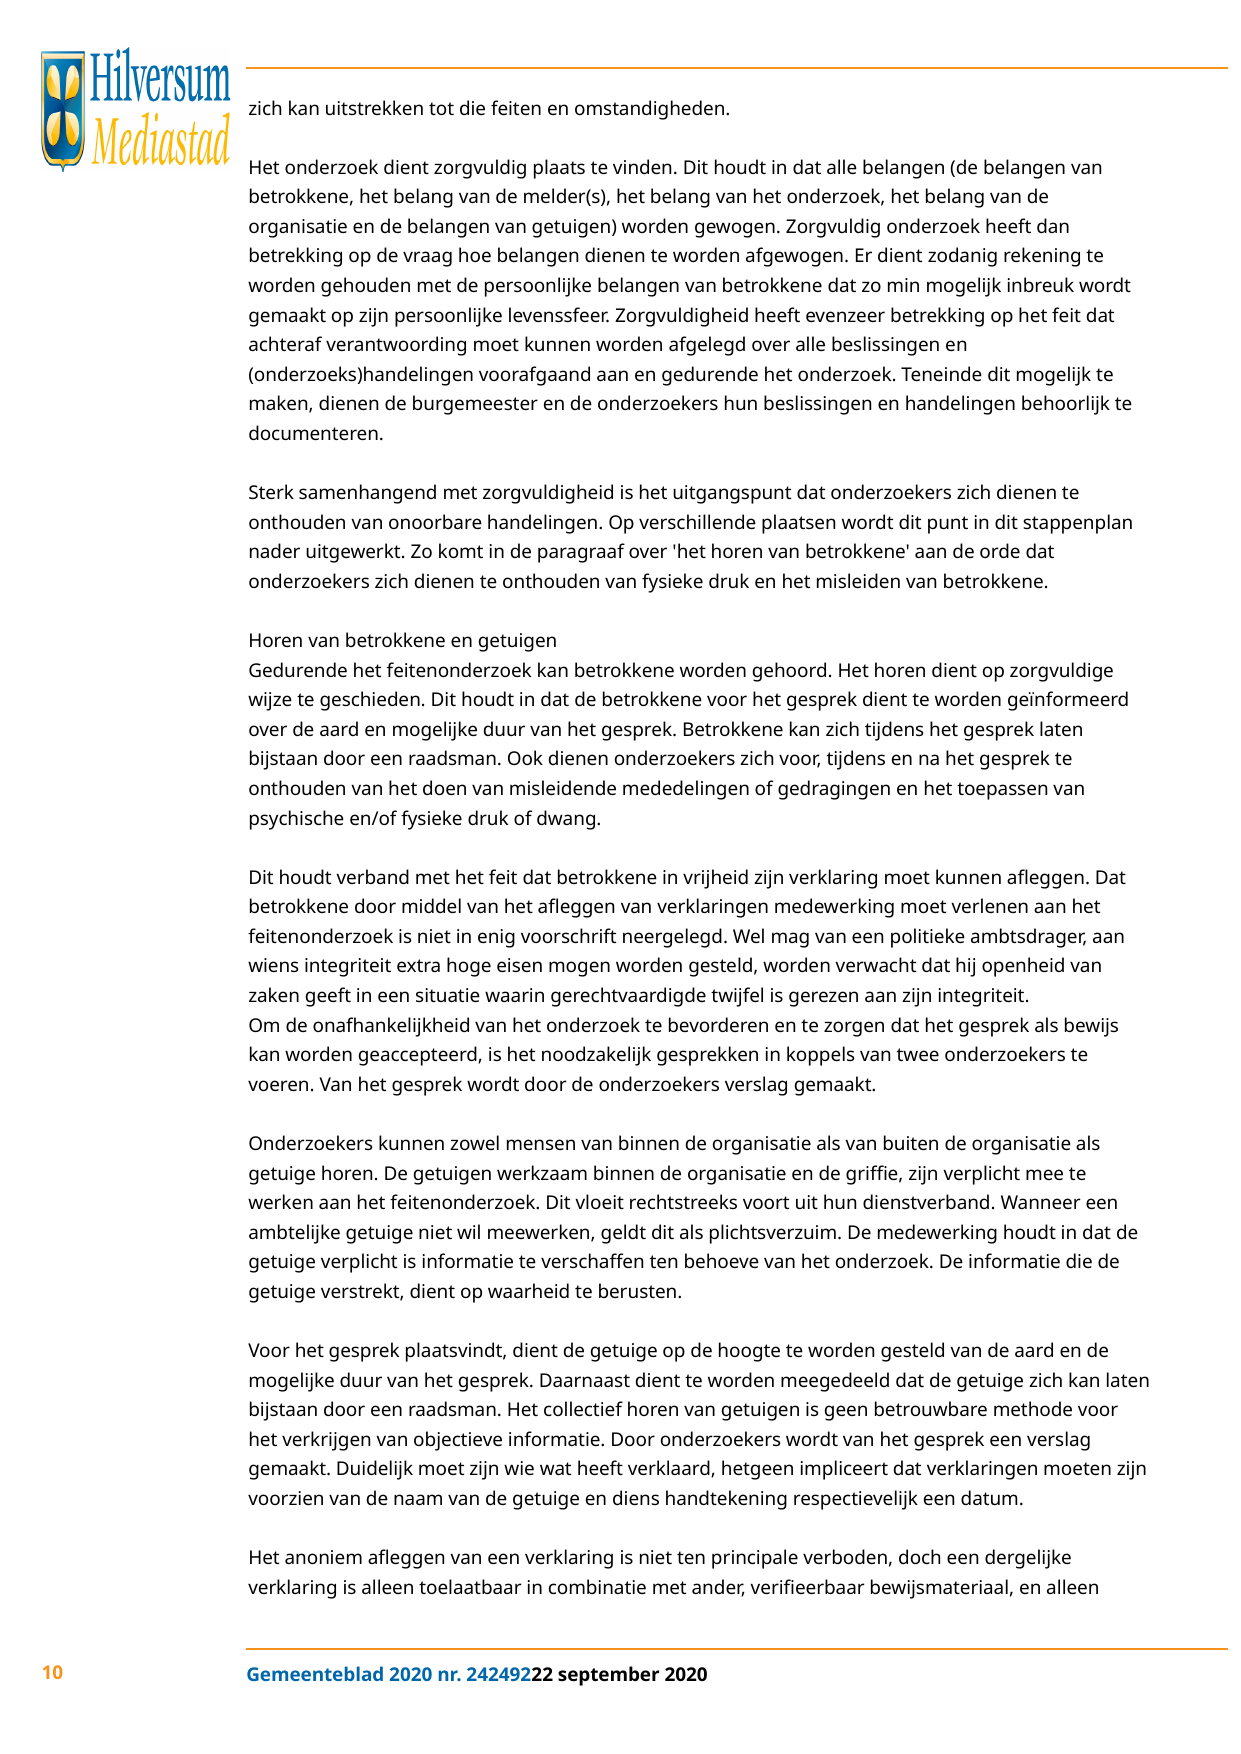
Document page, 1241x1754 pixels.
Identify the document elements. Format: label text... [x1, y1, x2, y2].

text Dit houdt verband met het feit dat betrokkene in vrijheid zijn verklaring moet kunnen afleggen. Dat betrokkene door middel van het afleggen van verklaringen medewerking moet verlenen aan het feitenonderzoek is niet in enig voorschrift neergelegd. Wel mag van een politieke ambtsdrager, aan wiens integriteit extra hoge eisen mogen worden gesteld, worden verwacht dat hij openheid van zaken geeft in een situatie waarin gerechtvaardigde twijfel is gerezen aan zijn integriteit. [248, 864, 1152, 1008]
text Voor het gesprek plaatsvindt, dient de getuige op de hoogte te worden gesteld van de aard en de mogelijke duur van het gesprek. Daarnaast dient te worden meegedeeld dat de getuige zich kan laten bijstaan door een raadsman. Het collectief horen van getuigen is geen betrouwbare methode voor het verkrijgen van objectieve informatie. Door onderzoekers wordt van het gesprek een verslag gemaakt. Duidelijk moet zijn wie wat heeft verklaard, hetgeen impliceert dat verklaringen moeten zijn voorzien van de naam van de getuige en diens handtekening respectievelijk een datum. [248, 1337, 1152, 1511]
text Sterk samenhangend met zorgvuldigheid is het uitgangspunt dat onderzoekers zich dienen te onthouden van onoorbare handelingen. Op verschillende plaatsen wordt dit punt in dit stappenplan nader uitgewerkt. Zo komt in de paragraaf over 'het horen van betrokkene' aan de orde dat onderzoekers zich dienen te onthouden van fysieke druk en het misleiden van betrokkene. [248, 479, 1152, 594]
picture [41, 47, 231, 172]
text Onderzoekers kunnen zowel mensen van binnen de organisatie als van buiten de organisatie als getuige horen. De getuigen werkzaam binnen de organisatie en de griffie, zijn verplicht mee te werken aan het feitenonderzoek. Dit vloeit rechtstreeks voort uit hun dienstverband. Wanneer een ambtelijke getuige niet wil meewerken, geldt dit als plichtsverzuim. De medewerking houdt in dat de getuige verplicht is informatie te verschaffen ten behoeve van het onderzoek. De informatie die de getuige verstrekt, dient op waarheid te berusten. [248, 1130, 1152, 1304]
text Gedurende het feitenonderzoek kan betrokkene worden gehoord. Het horen dient op zorgvuldige wijze te geschieden. Dit houdt in dat de betrokkene voor het gesprek dient te worden geïnformeerd over de aard en mogelijke duur van het gesprek. Betrokkene kan zich tijdens het gesprek laten bijstaan door een raadsman. Ook dienen onderzoekers zich voor, tijdens en na het gesprek te onthouden van het doen van misleidende mededelingen of gedragingen en het toepassen van psychische en/of fysieke druk of dwang. [248, 657, 1152, 831]
text zich kan uitstrekken tot die feiten en omstandigheden. [248, 95, 1152, 121]
text Om de onafhankelijkheid van het onderzoek te bevorderen en te zorgen dat het gesprek als bewijs kan worden geaccepteerd, is het noodzakelijk gesprekken in koppels van twee onderzoekers te voeren. Van het gesprek wordt door de onderzoekers verslag gemaakt. [248, 1012, 1152, 1097]
text Het anoniem afleggen van een verklaring is niet ten principale verboden, doch een dergelijke verklaring is alleen toelaatbaar in combinatie met ander, verifieerbaar bewijsmateriaal, en alleen [248, 1544, 1152, 1600]
text Horen van betrokkene en getuigen [248, 627, 1152, 653]
text Het onderzoek dient zorgvuldig plaats te vinden. Dit houdt in dat alle belangen (de belangen van betrokkene, het belang van de melder(s), het belang van het onderzoek, het belang van de organisatie en de belangen van getuigen) worden gewogen. Zorgvuldig onderzoek heeft dan betrekking op de vraag hoe belangen dienen te worden afgewogen. Er dient zodanig rekening te worden gehouden met de persoonlijke belangen van betrokkene dat zo min mogelijk inbreuk wordt gemaakt op zijn persoonlijke levenssfeer. Zorgvuldigheid heeft evenzeer betrekking op het feit dat achteraf verantwoording moet kunnen worden afgelegd over alle beslissingen en (onderzoeks)handelingen voorafgaand aan en gedurende het onderzoek. Teneinde dit mogelijk te maken, dienen de burgemeester en de onderzoekers hun beslissingen en handelingen behoorlijk te documenteren. [248, 154, 1152, 446]
